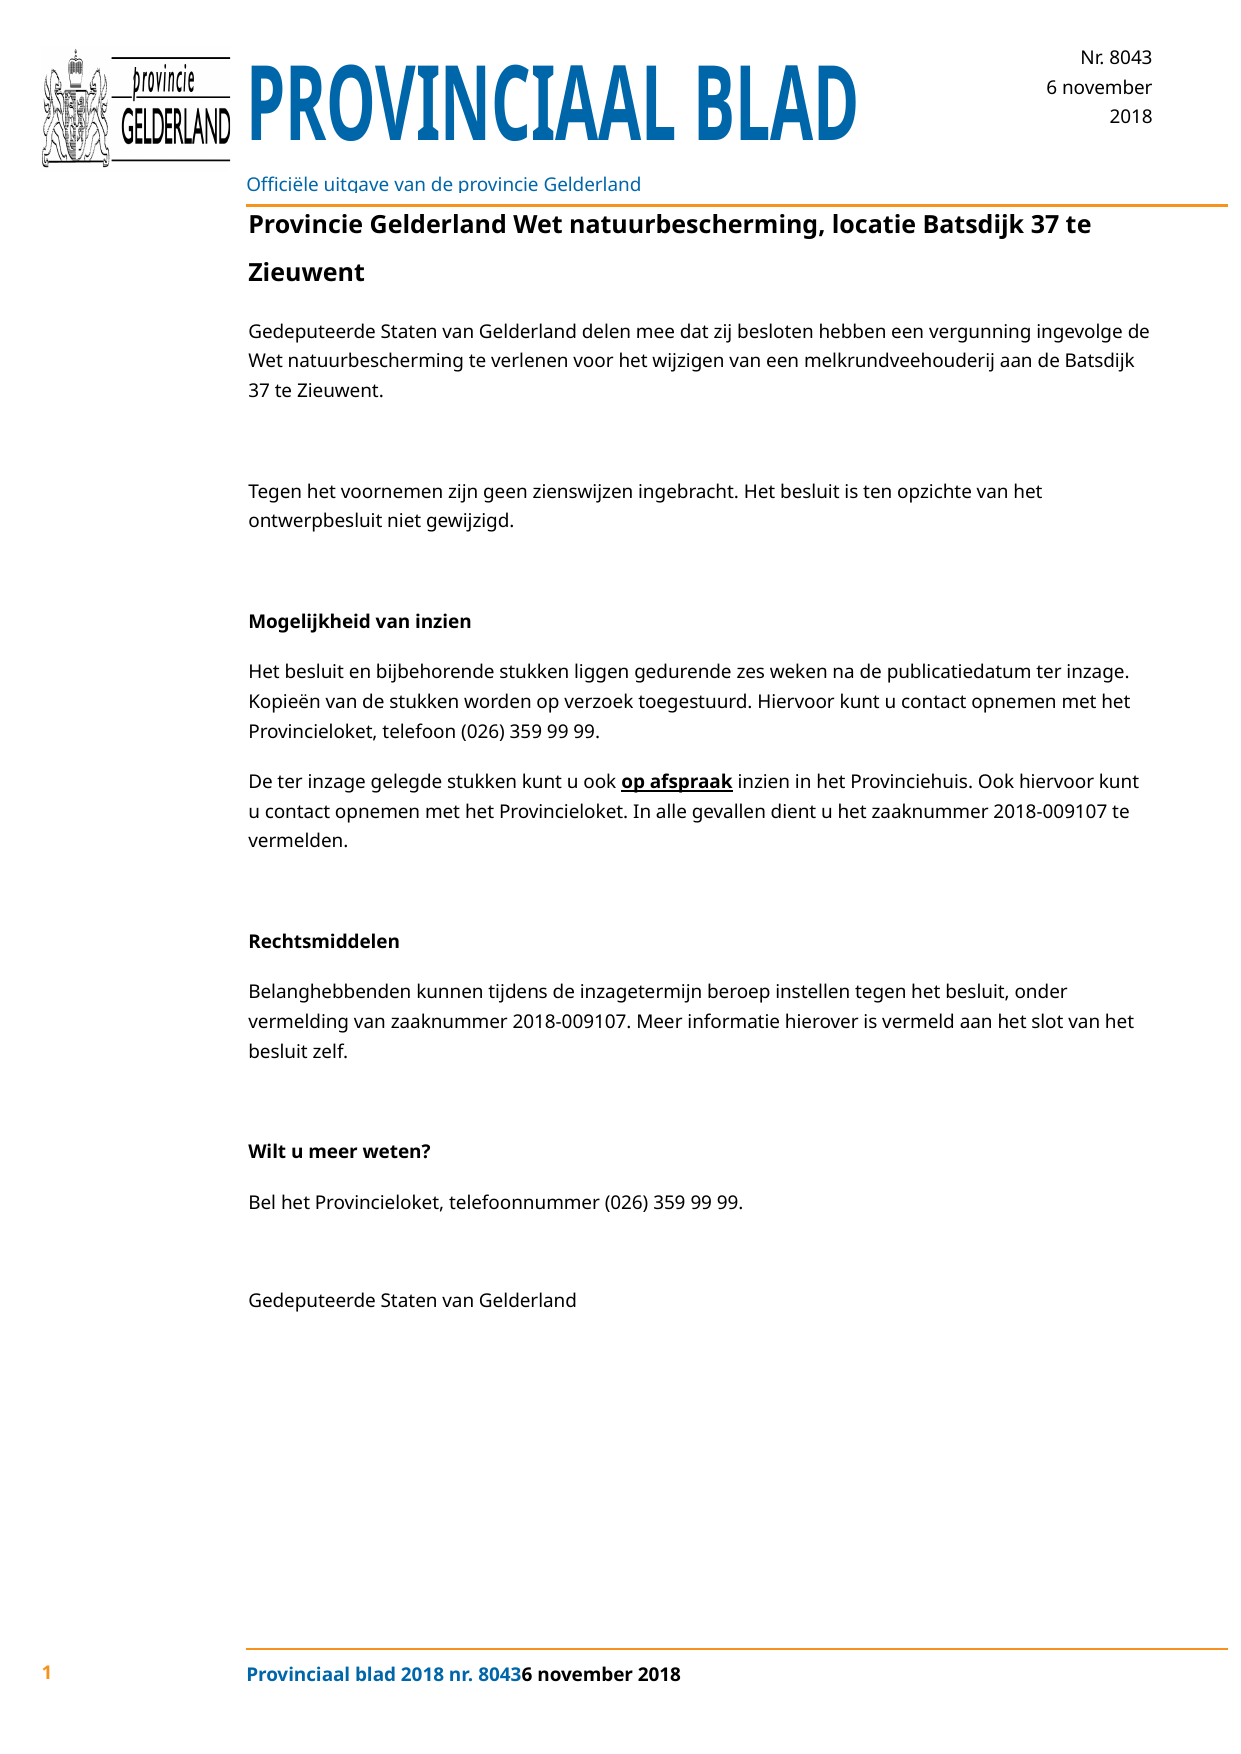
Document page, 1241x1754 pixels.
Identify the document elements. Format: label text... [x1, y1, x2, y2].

text Wilt u meer weten? [248, 1139, 1152, 1164]
text Belanghebbenden kunnen tijdens de inzagetermijn beroep instellen tegen het besluit, onder vermelding van zaaknummer 2018-009107. Meer informatie hierover is vermeld aan het slot van het besluit zelf. [248, 979, 1152, 1064]
text Mogelijkheid van inzien [248, 608, 1152, 634]
picture [41, 47, 231, 172]
text Bel het Provincieloket, telefoonnummer (026) 359 99 99. [248, 1189, 1152, 1215]
text Tegen het voornemen zijn geen zienswijzen ingebracht. Het besluit is ten opzichte van het ontwerpbesluit niet gewijzigd. [248, 478, 1152, 533]
text Gedeputeerde Staten van Gelderland [248, 1287, 1152, 1313]
text Gedeputeerde Staten van Gelderland delen mee dat zij besloten hebben een vergunning ingevolge de Wet natuurbescherming te verlenen voor het wijzigen van een melkrundveehouderij aan de Batsdijk 37 te Zieuwent. [248, 318, 1152, 403]
text Provincie Gelderland Wet natuurbescherming, locatie Batsdijk 37 te Zieuwent [248, 207, 1152, 288]
text Het besluit en bijbehorende stukken liggen gedurende zes weken na de publicatiedatum ter inzage. Kopieën van de stukken worden op verzoek toegestuurd. Hiervoor kunt u contact opnemen met het Provincieloket, telefoon (026) 359 99 99. [248, 659, 1152, 744]
text Rechtsmiddelen [248, 928, 1152, 954]
text De ter inzage gelegde stukken kunt u ook op afspraak inzien in het Provinciehuis. Ook hiervoor kunt u contact opnemen met het Provincieloket. In alle gevallen dient u het zaaknummer 2018-009107 te vermelden. [248, 768, 1152, 853]
